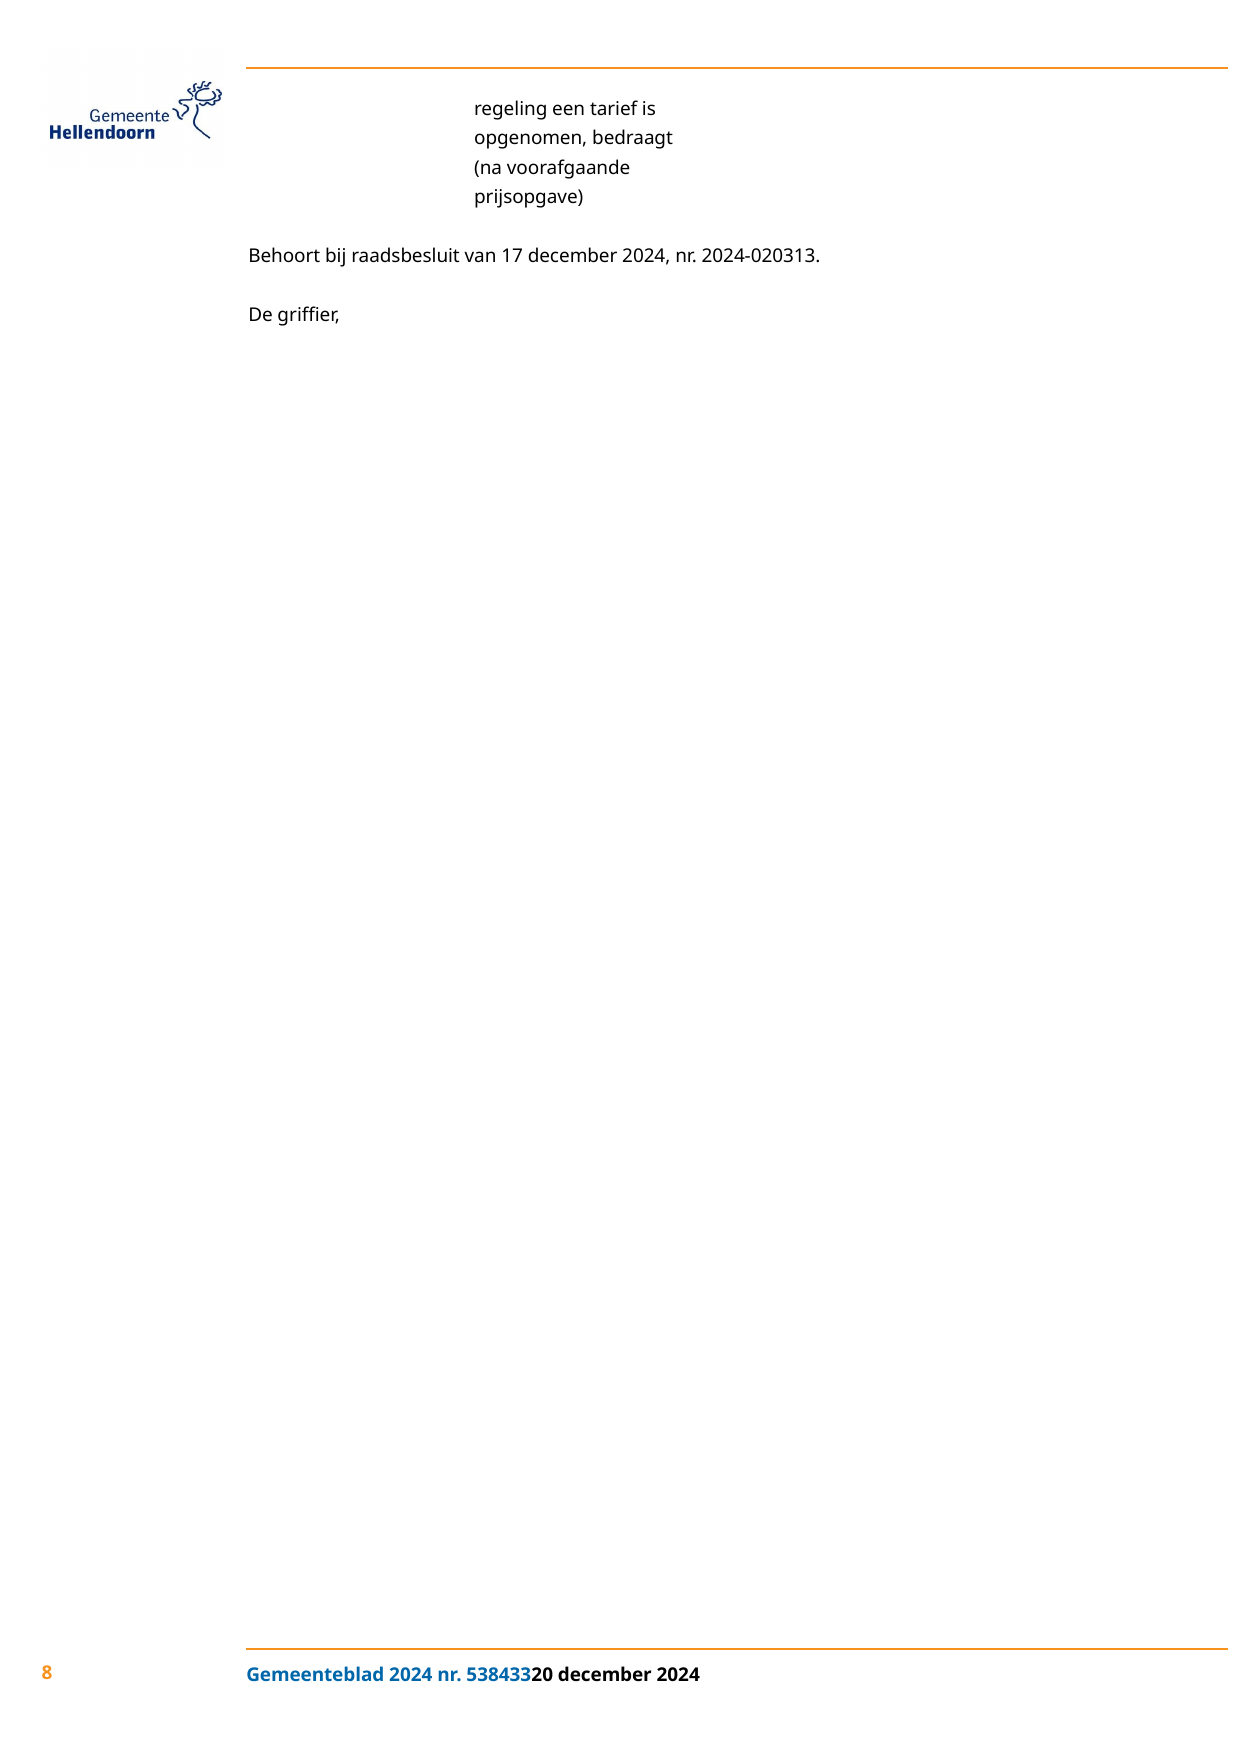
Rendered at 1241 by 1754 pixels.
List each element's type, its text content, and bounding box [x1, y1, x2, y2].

text De griffier, [248, 301, 1152, 327]
table_cell regeling een tarief is opgenomen, bedraagt (na voorafgaande prijsopgave) [474, 95, 700, 209]
text Behoort bij raadsbesluit van 17 december 2024, nr. 2024-020313. [248, 242, 1152, 268]
table_cell [926, 95, 1152, 209]
table_cell [700, 95, 926, 209]
picture [41, 47, 231, 172]
table_cell [248, 95, 474, 209]
